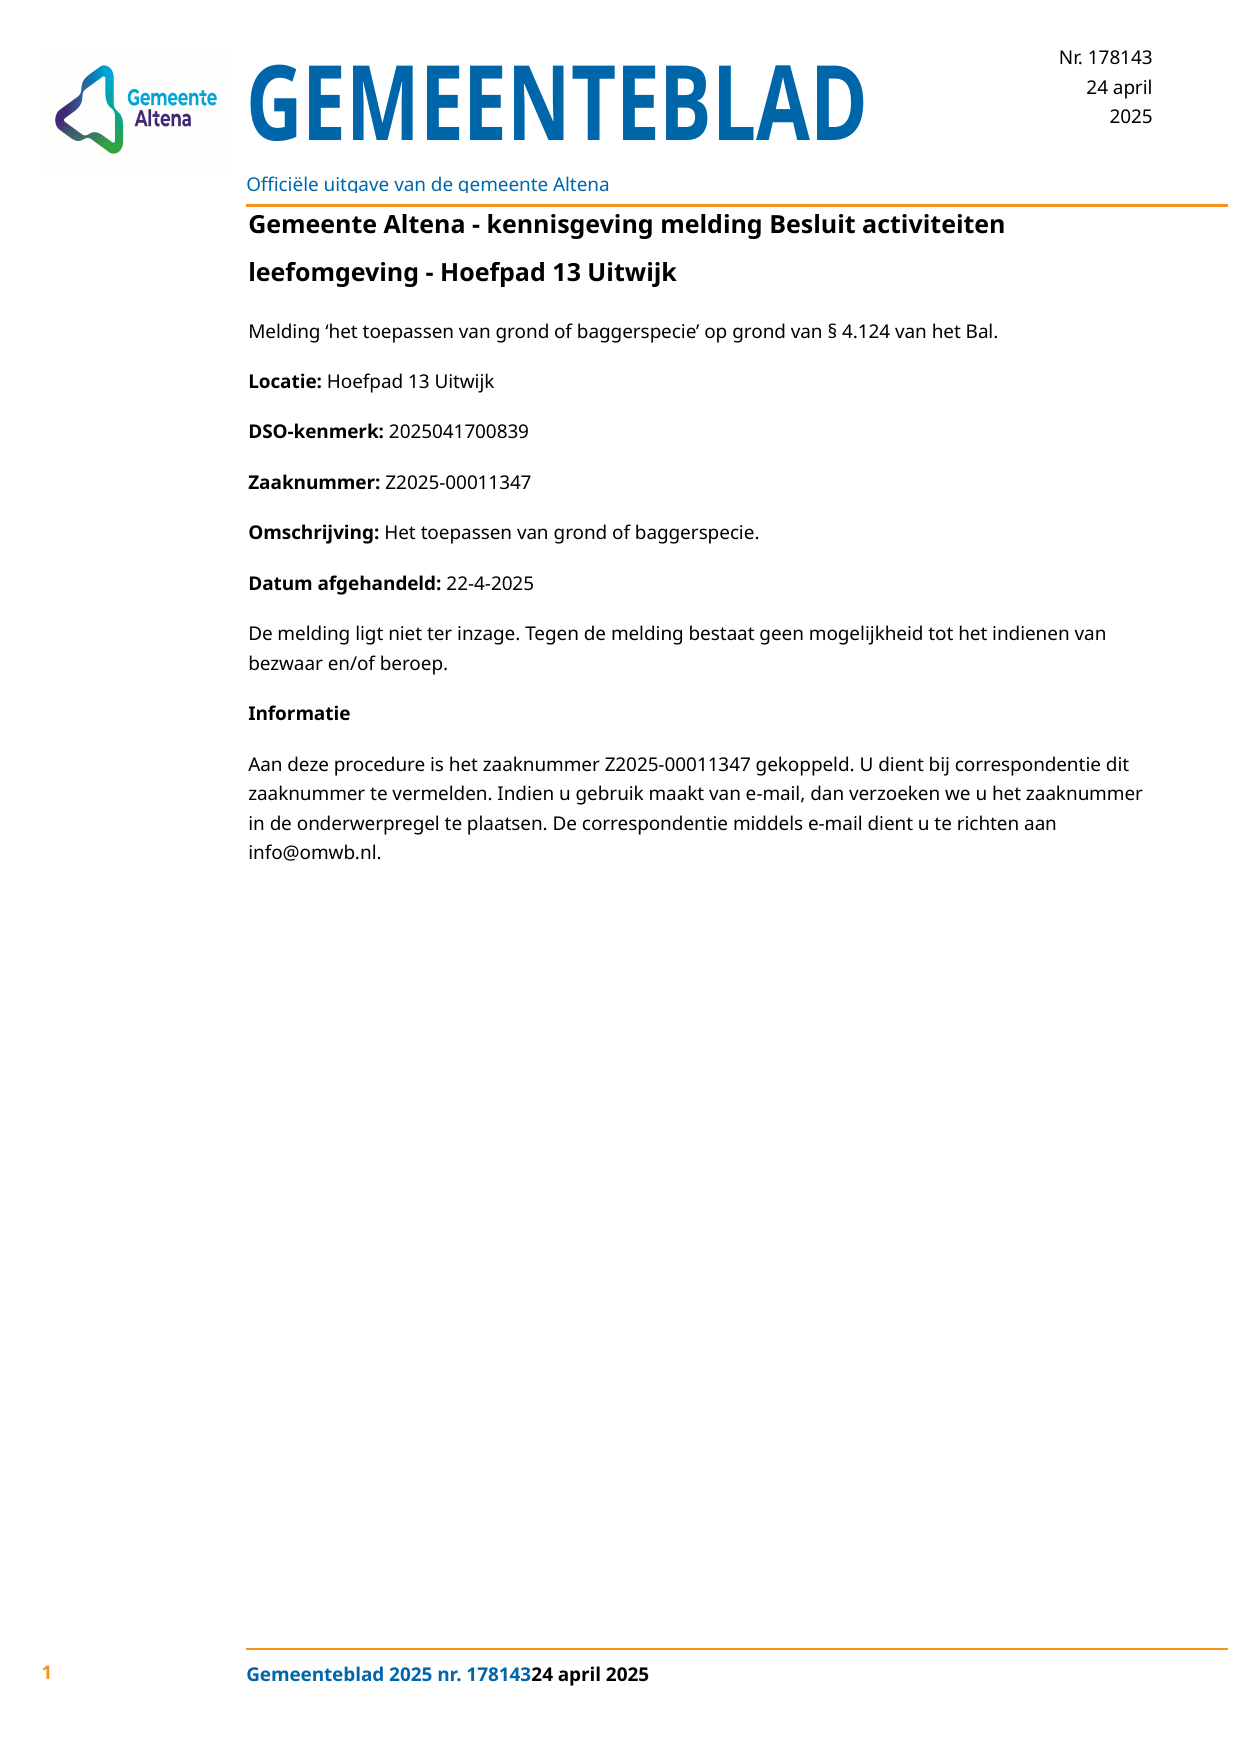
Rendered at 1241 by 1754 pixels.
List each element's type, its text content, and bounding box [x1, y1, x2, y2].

text DSO-kenmerk: 2025041700839 [248, 419, 1152, 444]
text Datum afgehandeld: 22-4-2025 [248, 570, 1152, 596]
text Omschrijving: Het toepassen van grond of baggerspecie. [248, 519, 1152, 545]
text Melding ‘het toepassen van grond of baggerspecie’ op grond van § 4.124 van het Bal. [248, 318, 1152, 344]
text Gemeente Altena - kennisgeving melding Besluit activiteiten leefomgeving - Hoefpad 13 Uitwijk [248, 207, 1152, 288]
picture [41, 47, 231, 172]
text Informatie [248, 700, 1152, 726]
text Locatie: Hoefpad 13 Uitwijk [248, 368, 1152, 394]
text De melding ligt niet ter inzage. Tegen de melding bestaat geen mogelijkheid tot het indienen van bezwaar en/of beroep. [248, 620, 1152, 676]
text Aan deze procedure is het zaaknummer Z2025-00011347 gekoppeld. U dient bij correspondentie dit zaaknummer te vermelden. Indien u gebruik maakt van e-mail, dan verzoeken we u het zaaknummer in de onderwerpregel te plaatsen. De correspondentie middels e-mail dient u te richten aan info@omwb.nl. [248, 751, 1152, 865]
text Zaaknummer: Z2025-00011347 [248, 469, 1152, 495]
